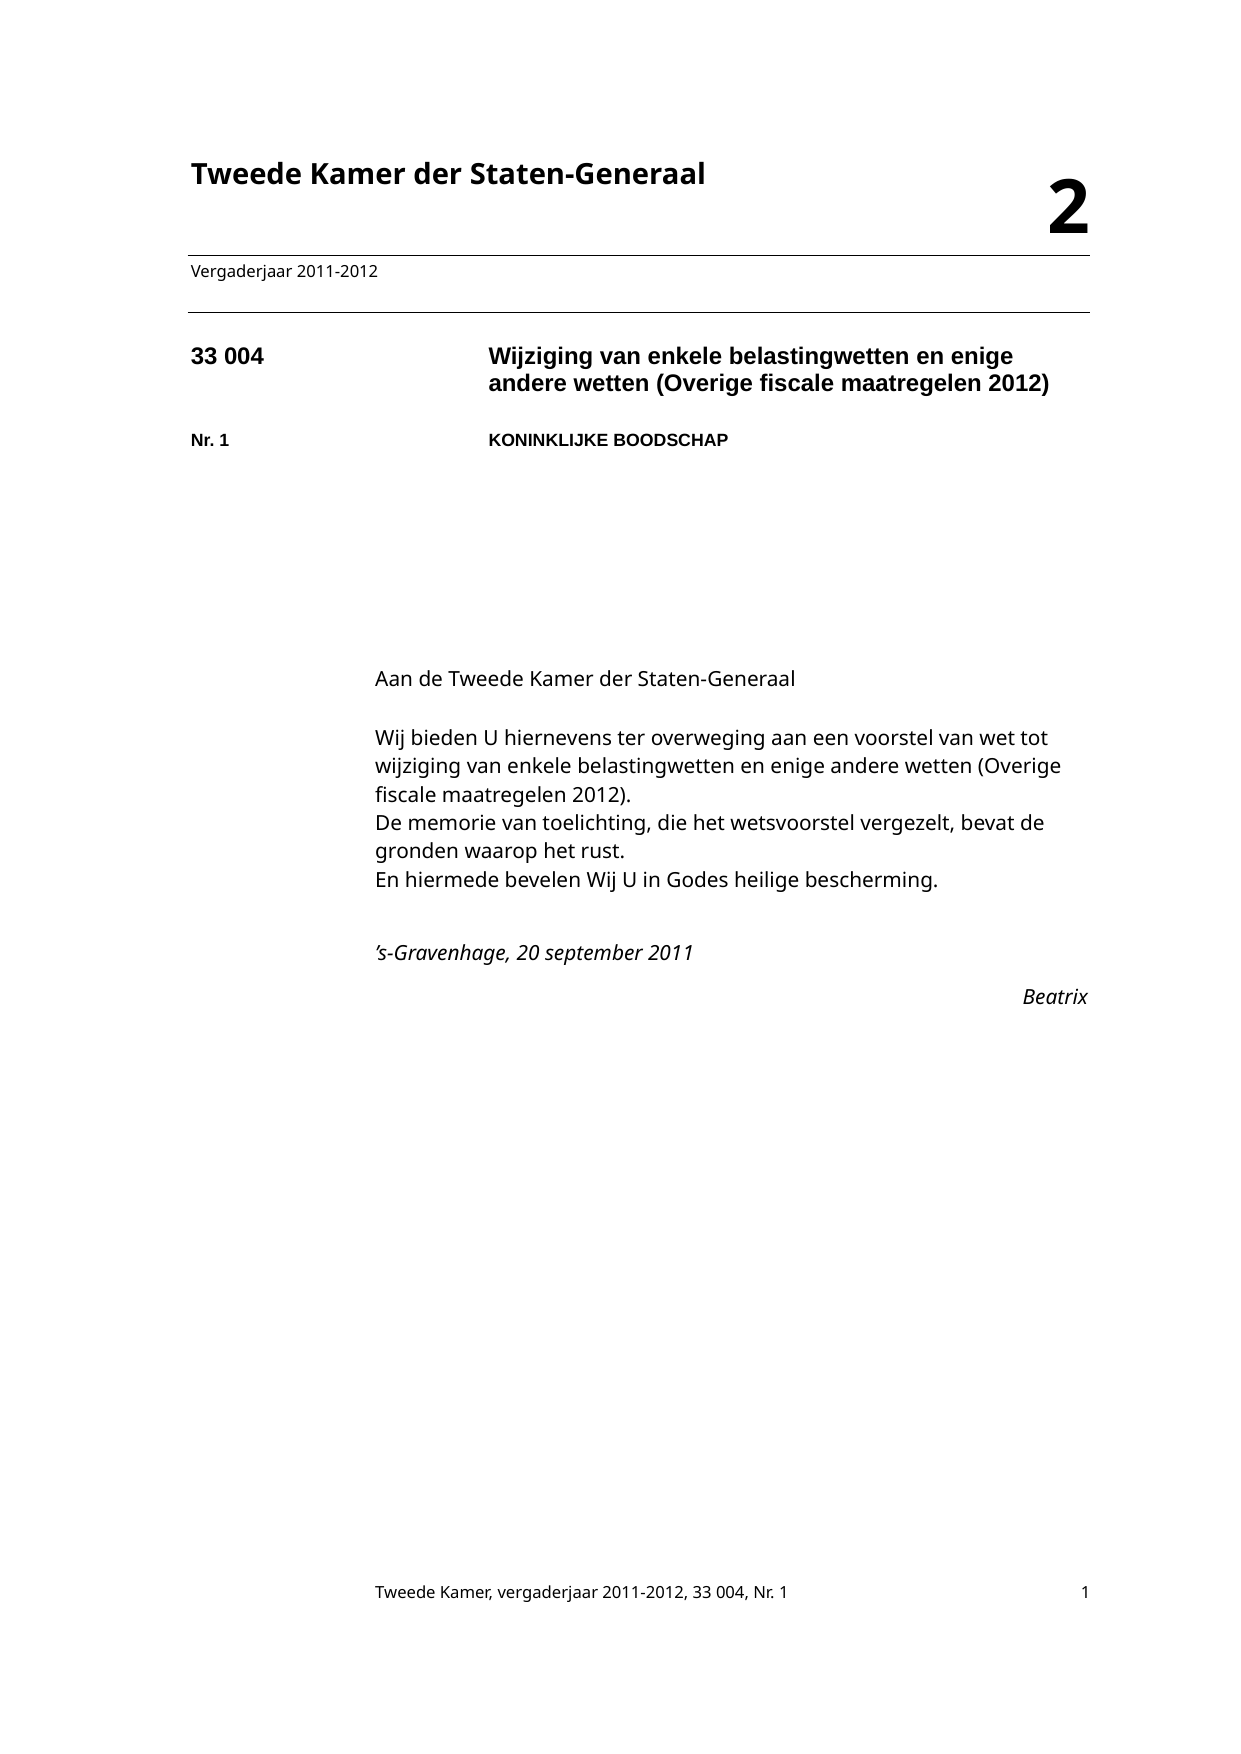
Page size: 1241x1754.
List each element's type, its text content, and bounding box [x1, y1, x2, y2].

table_cell [188, 313, 485, 339]
text En hiermede bevelen Wij U in Godes heilige bescherming. [375, 865, 1090, 893]
table_cell KONINKLIJKE BOODSCHAP [485, 427, 1090, 546]
table_cell Nr. 1 [188, 427, 485, 546]
text ’s-Gravenhage, 20 september 2011 [375, 938, 1090, 967]
table_header Tweede Kamer der Staten-Generaal [188, 150, 909, 255]
table_cell Vergaderjaar 2011-2012 [188, 256, 485, 312]
text De memorie van toelichting, die het wetsvoorstel vergezelt, bevat de gronden waarop het rust. [375, 808, 1090, 865]
table_header 2 [910, 150, 1090, 255]
text Aan de Tweede Kamer der Staten-Generaal [375, 664, 1090, 693]
text Beatrix [375, 982, 1090, 1010]
table_cell [485, 313, 1090, 339]
table_cell 33 004 [188, 339, 485, 427]
table_cell [485, 256, 1090, 312]
text Wij bieden U hiernevens ter overweging aan een voorstel van wet tot wijziging van enkele belastingwetten en enige andere wetten (Overige fiscale maatregelen 2012). [375, 723, 1090, 808]
table_cell Wijziging van enkele belastingwetten en enige andere wetten (Overige fiscale maatregelen 2012) [485, 339, 1090, 427]
